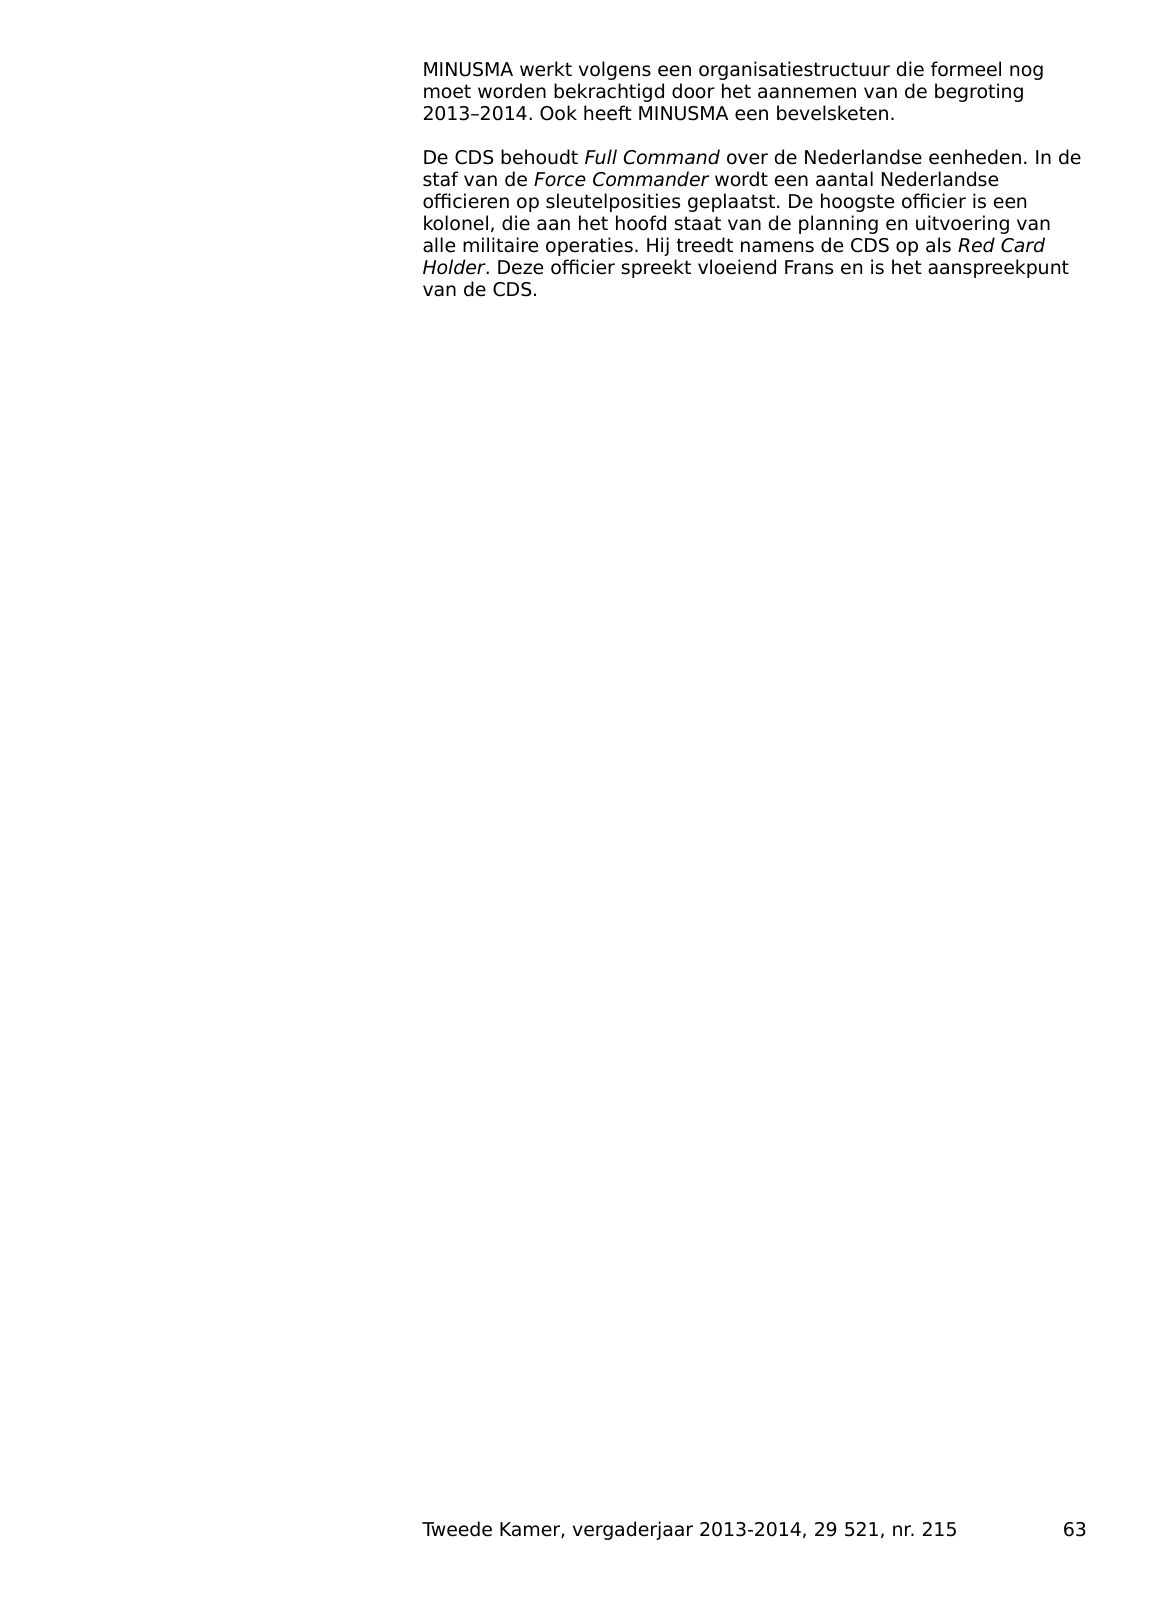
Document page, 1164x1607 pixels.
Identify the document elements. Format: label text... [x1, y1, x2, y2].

text MINUSMA werkt volgens een organisatiestructuur die formeel nog moet worden bekrachtigd door het aannemen van de begroting 2013–2014. Ook heeft MINUSMA een bevelsketen. [422, 59, 1087, 125]
text De CDS behoudt Full Command over de Nederlandse eenheden. In de staf van de Force Commander wordt een aantal Nederlandse officieren op sleutelposities geplaatst. De hoogste officier is een kolonel, die aan het hoofd staat van de planning en uitvoering van alle militaire operaties. Hij treedt namens de CDS op als Red Card Holder. Deze officier spreekt vloeiend Frans en is het aanspreekpunt van de CDS. [422, 147, 1087, 301]
